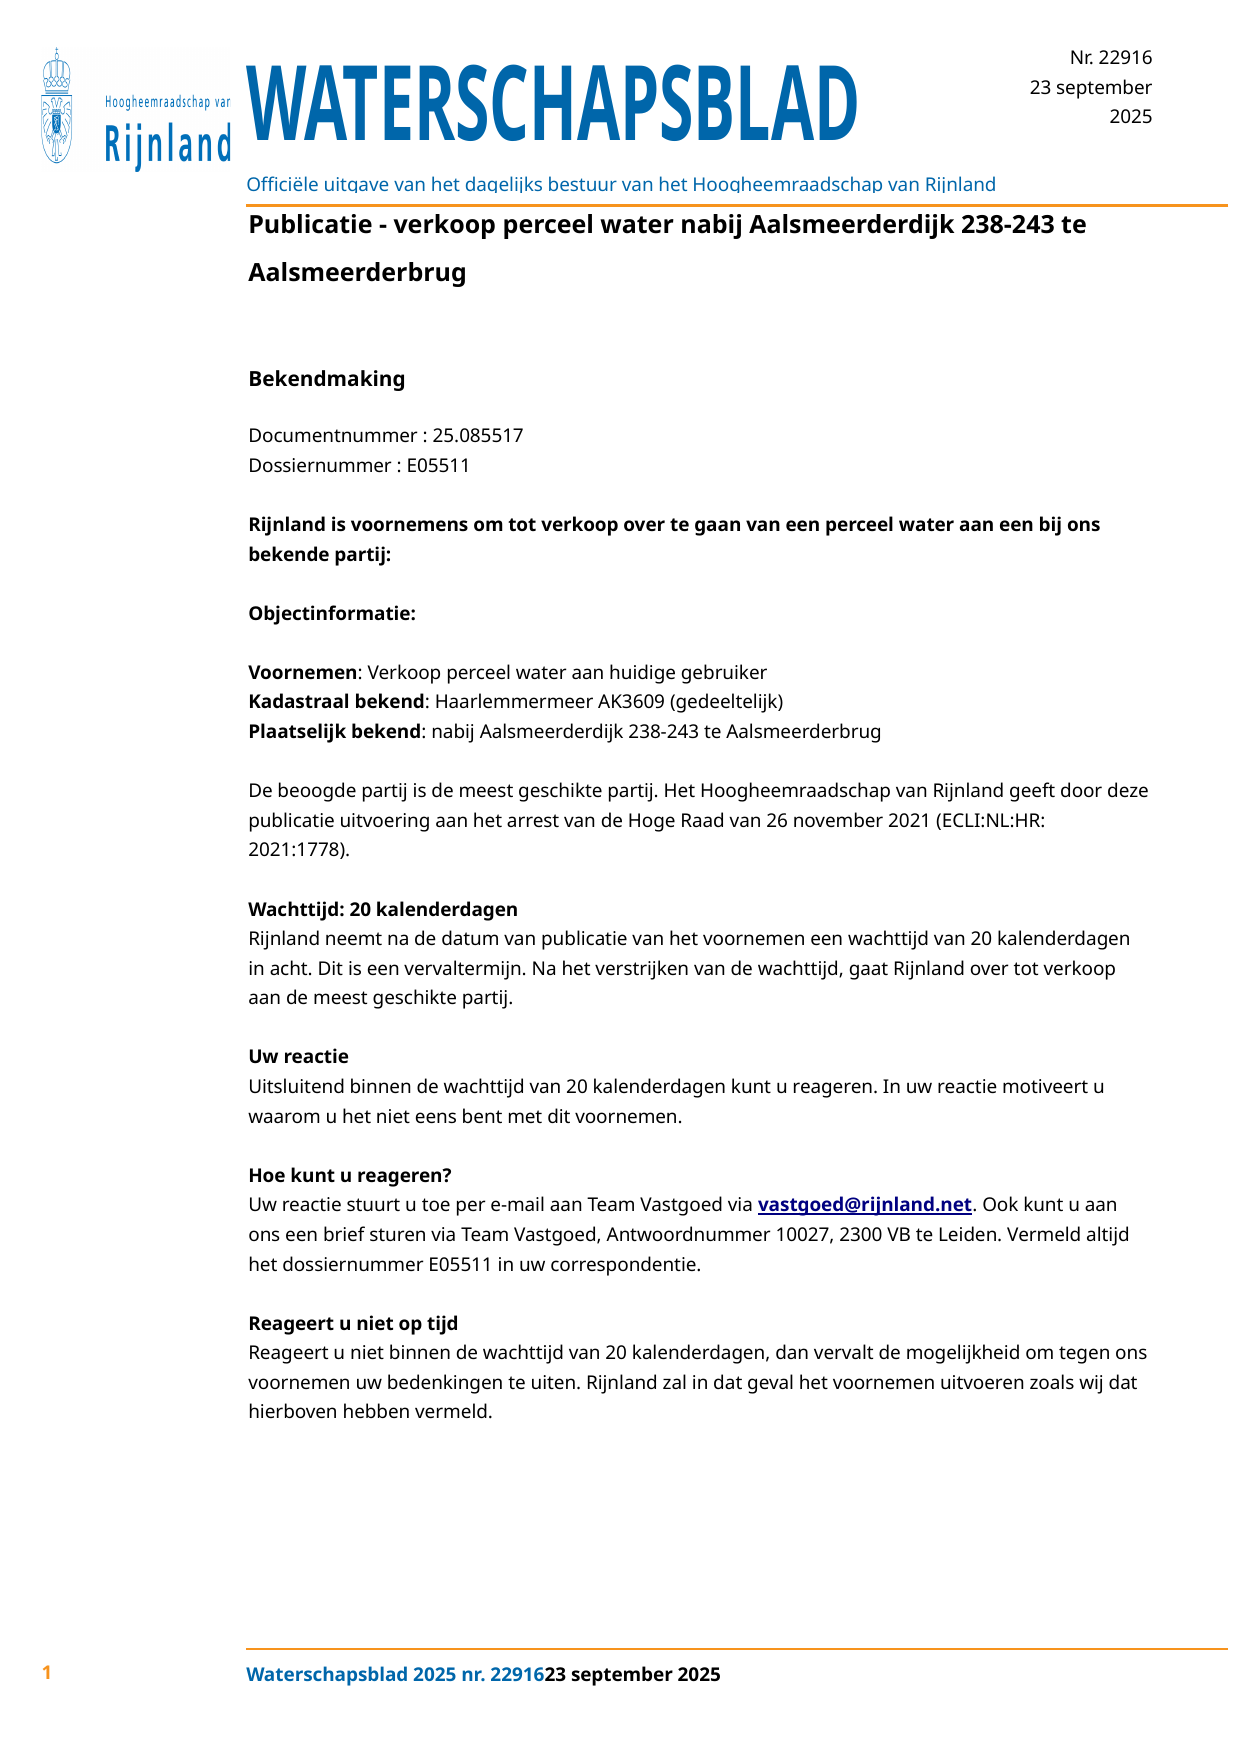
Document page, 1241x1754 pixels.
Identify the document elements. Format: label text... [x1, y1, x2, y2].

text Documentnummer : 25.085517 [248, 422, 1152, 448]
text Dossiernummer : E05511 [248, 452, 1152, 478]
text Bekendmaking [248, 364, 1152, 393]
text Voornemen: Verkoop perceel water aan huidige gebruiker [248, 659, 1152, 685]
text Uw reactie [248, 1044, 1152, 1069]
text Uitsluitend binnen de wachttijd van 20 kalenderdagen kunt u reageren. In uw reactie motiveert u waarom u het niet eens bent met dit voornemen. [248, 1073, 1152, 1129]
text Publicatie - verkoop perceel water nabij Aalsmeerderdijk 238-243 te Aalsmeerderbrug [248, 207, 1152, 288]
text Reageert u niet op tijd [248, 1310, 1152, 1336]
text Hoe kunt u reageren? [248, 1162, 1152, 1188]
text Kadastraal bekend: Haarlemmermeer AK3609 (gedeeltelijk) [248, 689, 1152, 714]
picture [41, 47, 231, 172]
text Plaatselijk bekend: nabij Aalsmeerderdijk 238-243 te Aalsmeerderbrug [248, 718, 1152, 744]
text Reageert u niet binnen de wachttijd van 20 kalenderdagen, dan vervalt de mogelijkheid om tegen ons voornemen uw bedenkingen te uiten. Rijnland zal in dat geval het voornemen uitvoeren zoals wij dat hierboven hebben vermeld. [248, 1339, 1152, 1424]
text Uw reactie stuurt u toe per e-mail aan Team Vastgoed via vastgoed@rijnland.net. Ook kunt u aan ons een brief sturen via Team Vastgoed, Antwoordnummer 10027, 2300 VB te Leiden. Vermeld altijd het dossiernummer E05511 in uw correspondentie. [248, 1192, 1152, 1277]
text Rijnland neemt na de datum van publicatie van het voornemen een wachttijd van 20 kalenderdagen in acht. Dit is een vervaltermijn. Na het verstrijken van de wachttijd, gaat Rijnland over tot verkoop aan de meest geschikte partij. [248, 925, 1152, 1010]
text Objectinformatie: [248, 600, 1152, 626]
text Wachttijd: 20 kalenderdagen [248, 896, 1152, 922]
text De beoogde partij is de meest geschikte partij. Het Hoogheemraadschap van Rijnland geeft door deze publicatie uitvoering aan het arrest van de Hoge Raad van 26 november 2021 (ECLI:NL:HR: 2021:1778). [248, 777, 1152, 862]
text Rijnland is voornemens om tot verkoop over te gaan van een perceel water aan een bij ons bekende partij: [248, 511, 1152, 567]
